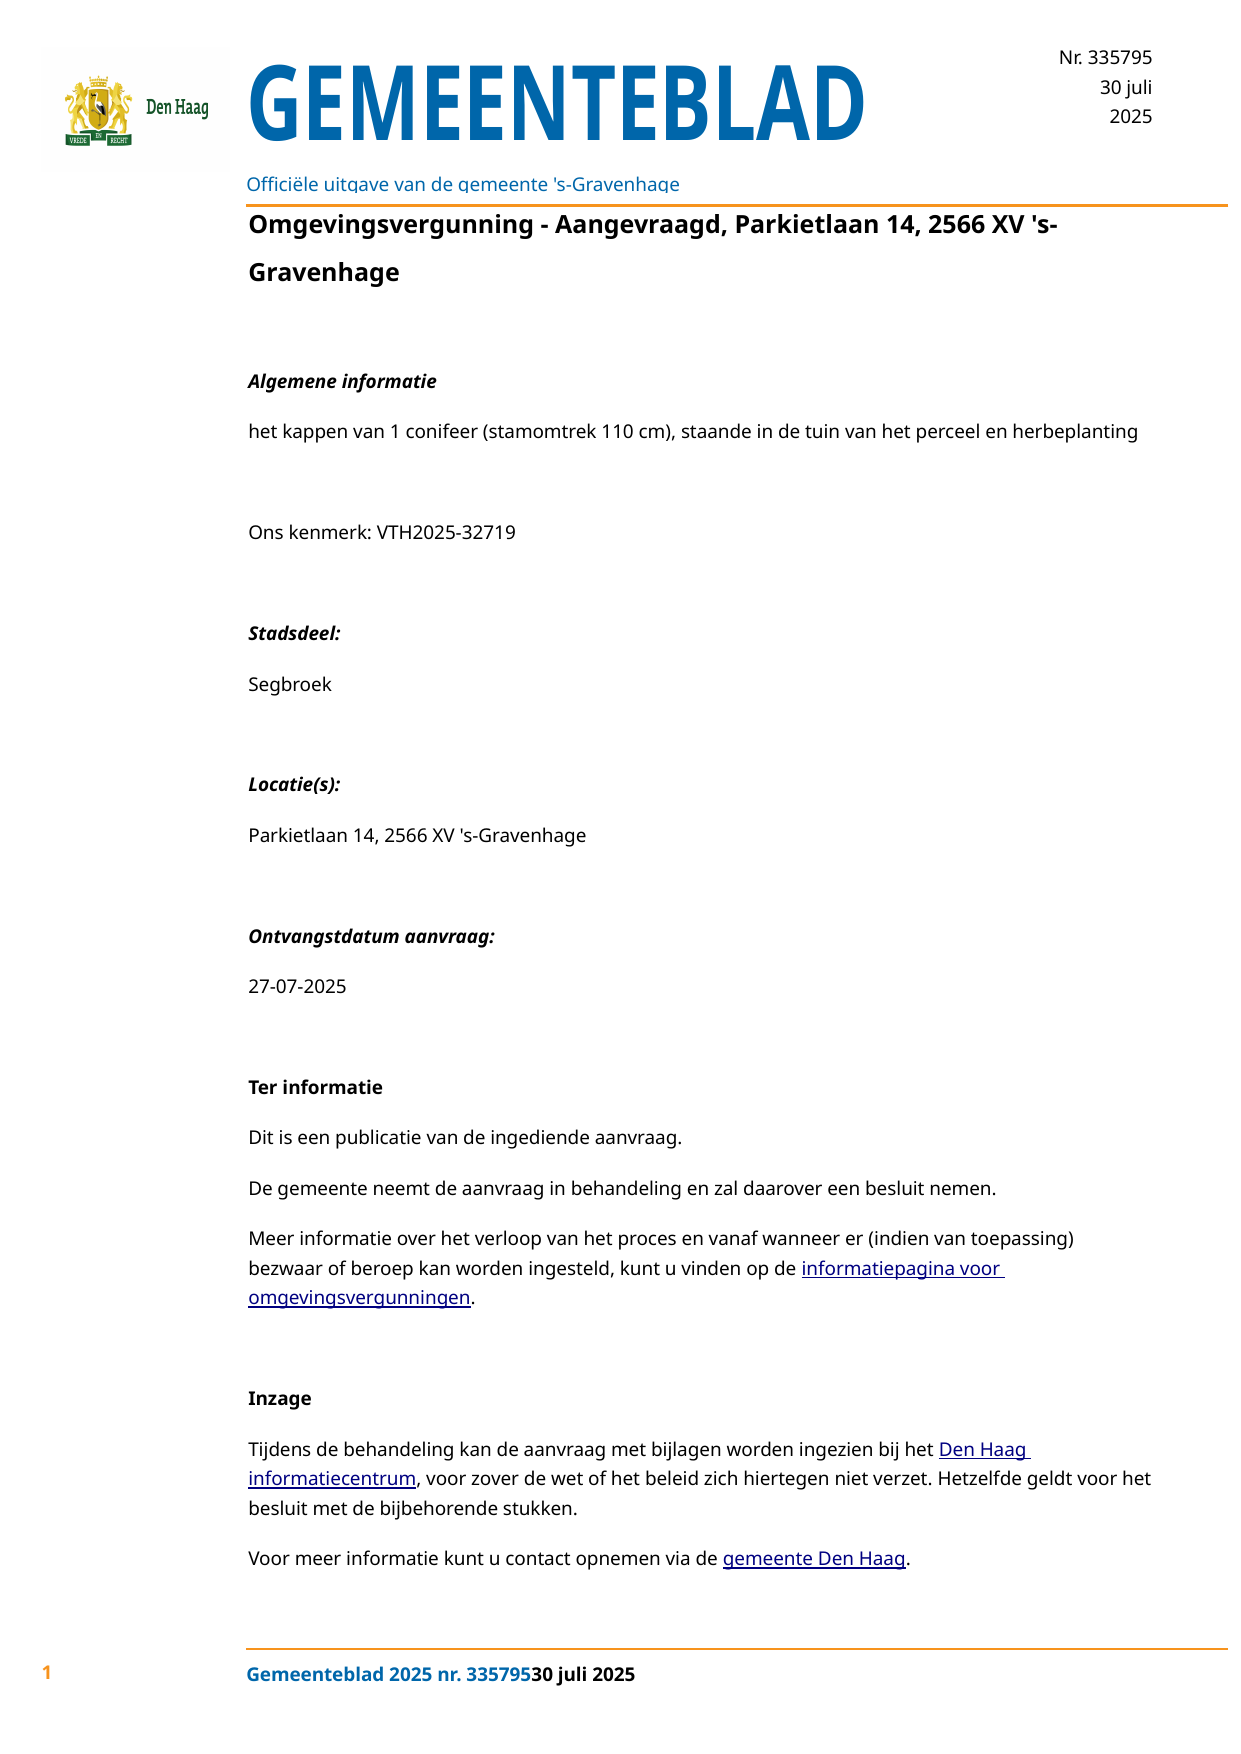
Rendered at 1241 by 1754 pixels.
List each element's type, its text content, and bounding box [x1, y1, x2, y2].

text 27-07-2025 [248, 973, 1152, 999]
text Omgevingsvergunning - Aangevraagd, Parkietlaan 14, 2566 XV 's-Gravenhage [248, 207, 1152, 288]
text Ontvangstdatum aanvraag: [248, 923, 1152, 949]
text Ter informatie [248, 1074, 1152, 1100]
text De gemeente neemt de aanvraag in behandeling en zal daarover een besluit nemen. [248, 1175, 1152, 1201]
text Inzage [248, 1385, 1152, 1411]
text Locatie(s): [248, 772, 1152, 797]
text Voor meer informatie kunt u contact opnemen via de gemeente Den Haag. [248, 1545, 1152, 1571]
text Tijdens de behandeling kan de aanvraag met bijlagen worden ingezien bij het Den Haag informatiecentrum, voor zover de wet of het beleid zich hiertegen niet verzet. Hetzelfde geldt voor het besluit met de bijbehorende stukken. [248, 1436, 1152, 1521]
picture [41, 47, 231, 172]
text Stadsdeel: [248, 620, 1152, 646]
text Segbroek [248, 671, 1152, 697]
text Meer informatie over het verloop van het proces en vanaf wanneer er (indien van toepassing) bezwaar of beroep kan worden ingesteld, kunt u vinden op de informatiepagina voor omgevingsvergunningen. [248, 1225, 1152, 1310]
text Parkietlaan 14, 2566 XV 's-Gravenhage [248, 822, 1152, 848]
text Ons kenmerk: VTH2025-32719 [248, 519, 1152, 545]
text Algemene informatie [248, 368, 1152, 394]
text Dit is een publicatie van de ingediende aanvraag. [248, 1124, 1152, 1150]
text het kappen van 1 conifeer (stamomtrek 110 cm), staande in de tuin van het perceel en herbeplanting [248, 419, 1152, 444]
